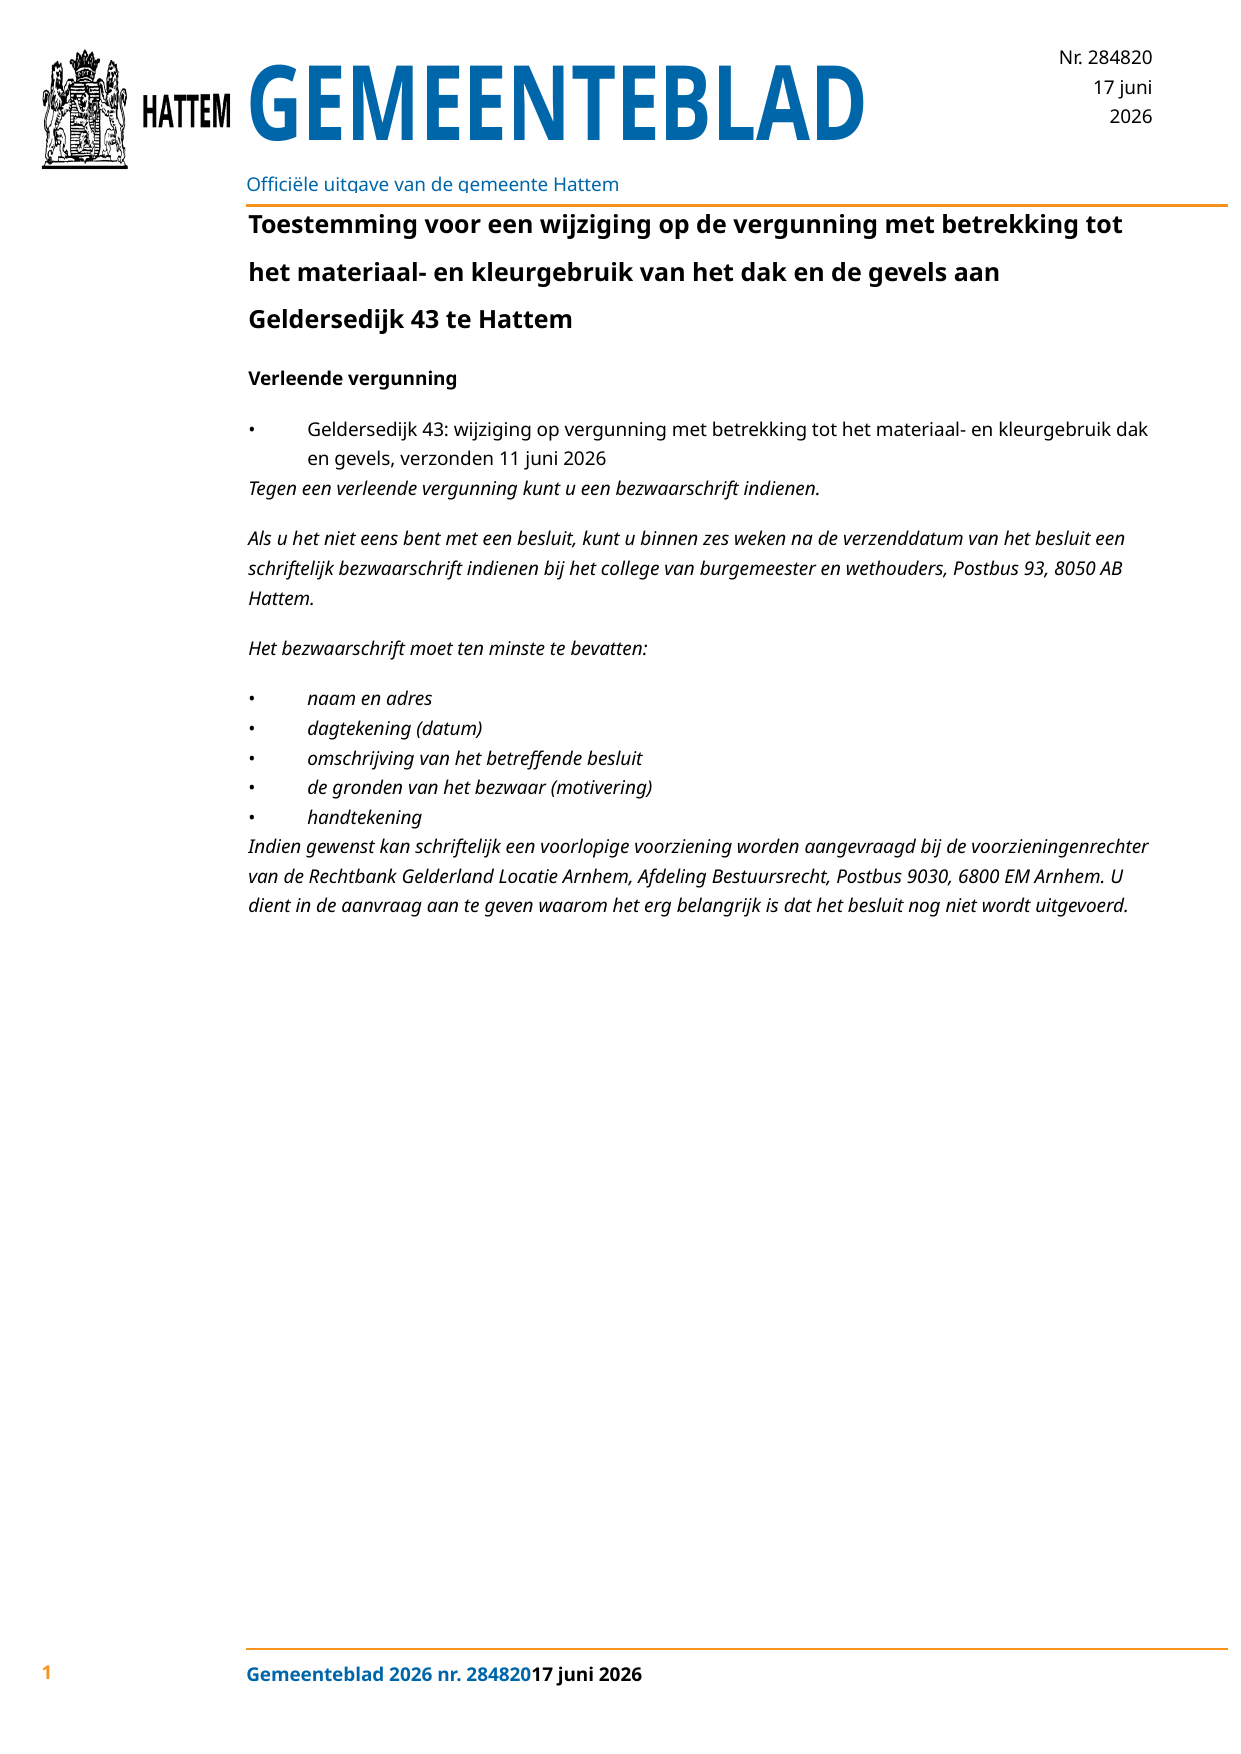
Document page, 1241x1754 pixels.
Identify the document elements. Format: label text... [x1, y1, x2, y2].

text Het bezwaarschrift moet ten minste te bevatten: [248, 635, 1152, 661]
list Geldersedijk 43: wijziging op vergunning met betrekking tot het materiaal- en kleurgebruik dak en gevels, verzonden 11 juni 2026 [248, 416, 1152, 471]
list handtekening [248, 804, 1152, 829]
list naam en adres [248, 686, 1152, 711]
text Als u het niet eens bent met een besluit, kunt u binnen zes weken na de verzenddatum van het besluit een schriftelijk bezwaarschrift indienen bij het college van burgemeester en wethouders, Postbus 93, 8050 AB Hattem. [248, 526, 1152, 610]
text Indien gewenst kan schriftelijk een voorlopige voorziening worden aangevraagd bij de voorzieningenrechter van de Rechtbank Gelderland Locatie Arnhem, Afdeling Bestuursrecht, Postbus 9030, 6800 EM Arnhem. U dient in de aanvraag aan te geven waarom het erg belangrijk is dat het besluit nog niet wordt uitgevoerd. [248, 833, 1152, 918]
text Verleende vergunning [248, 366, 1152, 391]
picture [41, 47, 231, 172]
list omschrijving van het betreffende besluit [248, 745, 1152, 770]
text Toestemming voor een wijziging op de vergunning met betrekking tot het materiaal- en kleurgebruik van het dak en de gevels aan Geldersedijk 43 te Hattem [248, 207, 1152, 336]
text Tegen een verleende vergunning kunt u een bezwaarschrift indienen. [248, 475, 1152, 501]
list dagtekening (datum) [248, 715, 1152, 741]
list de gronden van het bezwaar (motivering) [248, 774, 1152, 800]
